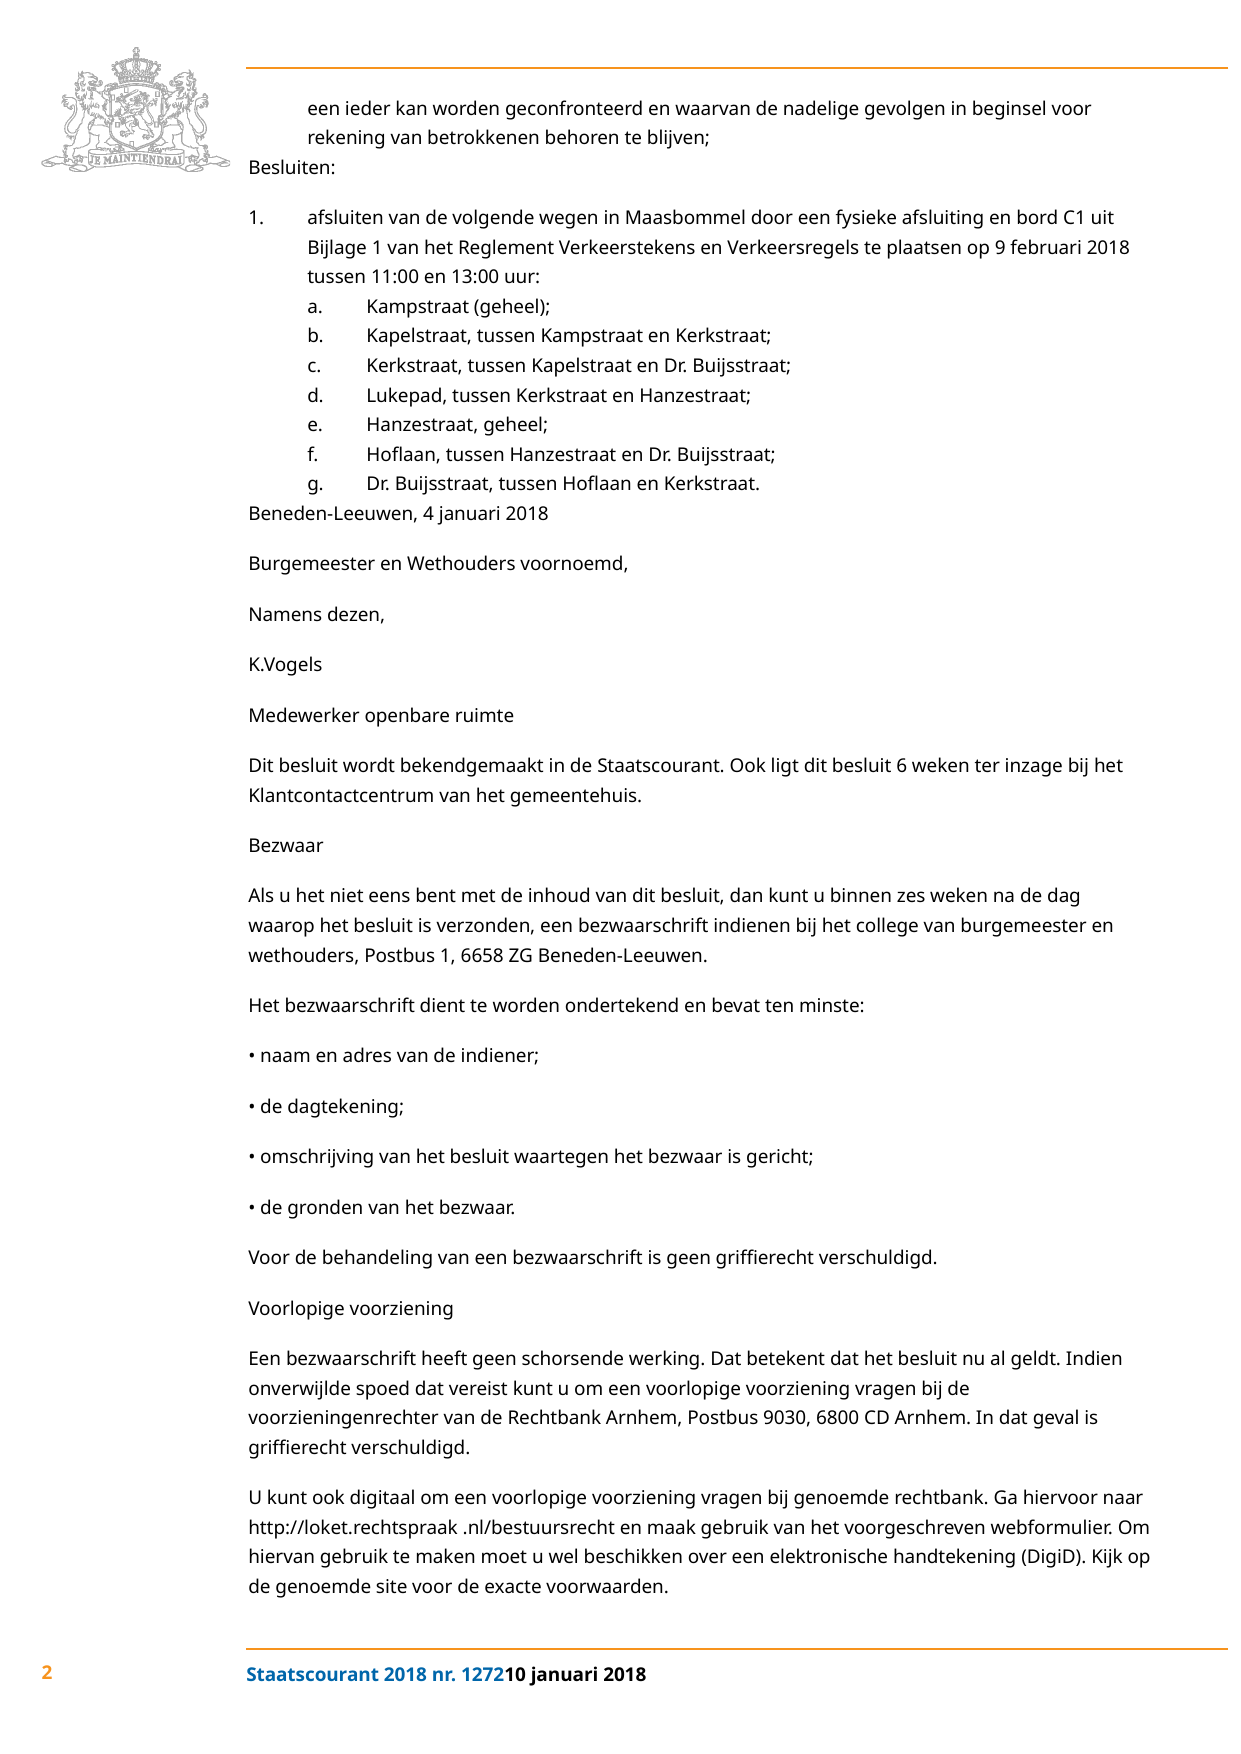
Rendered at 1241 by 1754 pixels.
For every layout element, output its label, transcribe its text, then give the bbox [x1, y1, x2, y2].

list Kapelstraat, tussen Kampstraat en Kerkstraat; [307, 323, 1152, 348]
picture [41, 47, 231, 172]
text Namens dezen, [248, 601, 1152, 627]
text Voor de behandeling van een bezwaarschrift is geen griffierecht verschuldigd. [248, 1244, 1152, 1270]
text U kunt ook digitaal om een voorlopige voorziening vragen bij genoemde rechtbank. Ga hiervoor naar http://loket.rechtspraak .nl/bestuursrecht en maak gebruik van het voorgeschreven webformulier. Om hiervan gebruik te maken moet u wel beschikken over een elektronische handtekening (DigiD). Kijk op de genoemde site voor de exacte voorwaarden. [248, 1484, 1152, 1599]
text • omschrijving van het besluit waartegen het bezwaar is gericht; [248, 1143, 1152, 1169]
list Kampstraat (geheel); [307, 293, 1152, 319]
text Burgemeester en Wethouders voornoemd, [248, 551, 1152, 576]
text • de gronden van het bezwaar. [248, 1194, 1152, 1220]
list afsluiten van de volgende wegen in Maasbommel door een fysieke afsluiting en bord C1 uit Bijlage 1 van het Reglement Verkeerstekens en Verkeersregels te plaatsen op 9 februari 2018 tussen 11:00 en 13:00 uur: [248, 204, 1152, 289]
list Hanzestraat, geheel; [307, 411, 1152, 437]
list een ieder kan worden geconfronteerd en waarvan de nadelige gevolgen in beginsel voor rekening van betrokkenen behoren te blijven; [248, 95, 1152, 150]
text Voorlopige voorziening [248, 1295, 1152, 1321]
text Een bezwaarschrift heeft geen schorsende werking. Dat betekent dat het besluit nu al geldt. Indien onverwijlde spoed dat vereist kunt u om een voorlopige voorziening vragen bij de voorzieningenrechter van de Rechtbank Arnhem, Postbus 9030, 6800 CD Arnhem. In dat geval is griffierecht verschuldigd. [248, 1345, 1152, 1460]
text Het bezwaarschrift dient te worden ondertekend en bevat ten minste: [248, 992, 1152, 1018]
list Dr. Buijsstraat, tussen Hoflaan en Kerkstraat. [307, 471, 1152, 496]
list Kerkstraat, tussen Kapelstraat en Dr. Buijsstraat; [307, 352, 1152, 378]
list Hoflaan, tussen Hanzestraat en Dr. Buijsstraat; [307, 441, 1152, 467]
text Als u het niet eens bent met de inhoud van dit besluit, dan kunt u binnen zes weken na de dag waarop het besluit is verzonden, een bezwaarschrift indienen bij het college van burgemeester en wethouders, Postbus 1, 6658 ZG Beneden-Leeuwen. [248, 883, 1152, 968]
text Dit besluit wordt bekendgemaakt in de Staatscourant. Ook ligt dit besluit 6 weken ter inzage bij het Klantcontactcentrum van het gemeentehuis. [248, 752, 1152, 808]
text • naam en adres van de indiener; [248, 1043, 1152, 1068]
list Lukepad, tussen Kerkstraat en Hanzestraat; [307, 382, 1152, 408]
text Medewerker openbare ruimte [248, 702, 1152, 728]
text • de dagtekening; [248, 1093, 1152, 1119]
text Besluiten: [248, 154, 1152, 180]
text Bezwaar [248, 832, 1152, 858]
text Beneden-Leeuwen, 4 januari 2018 [248, 500, 1152, 526]
text K.Vogels [248, 651, 1152, 677]
